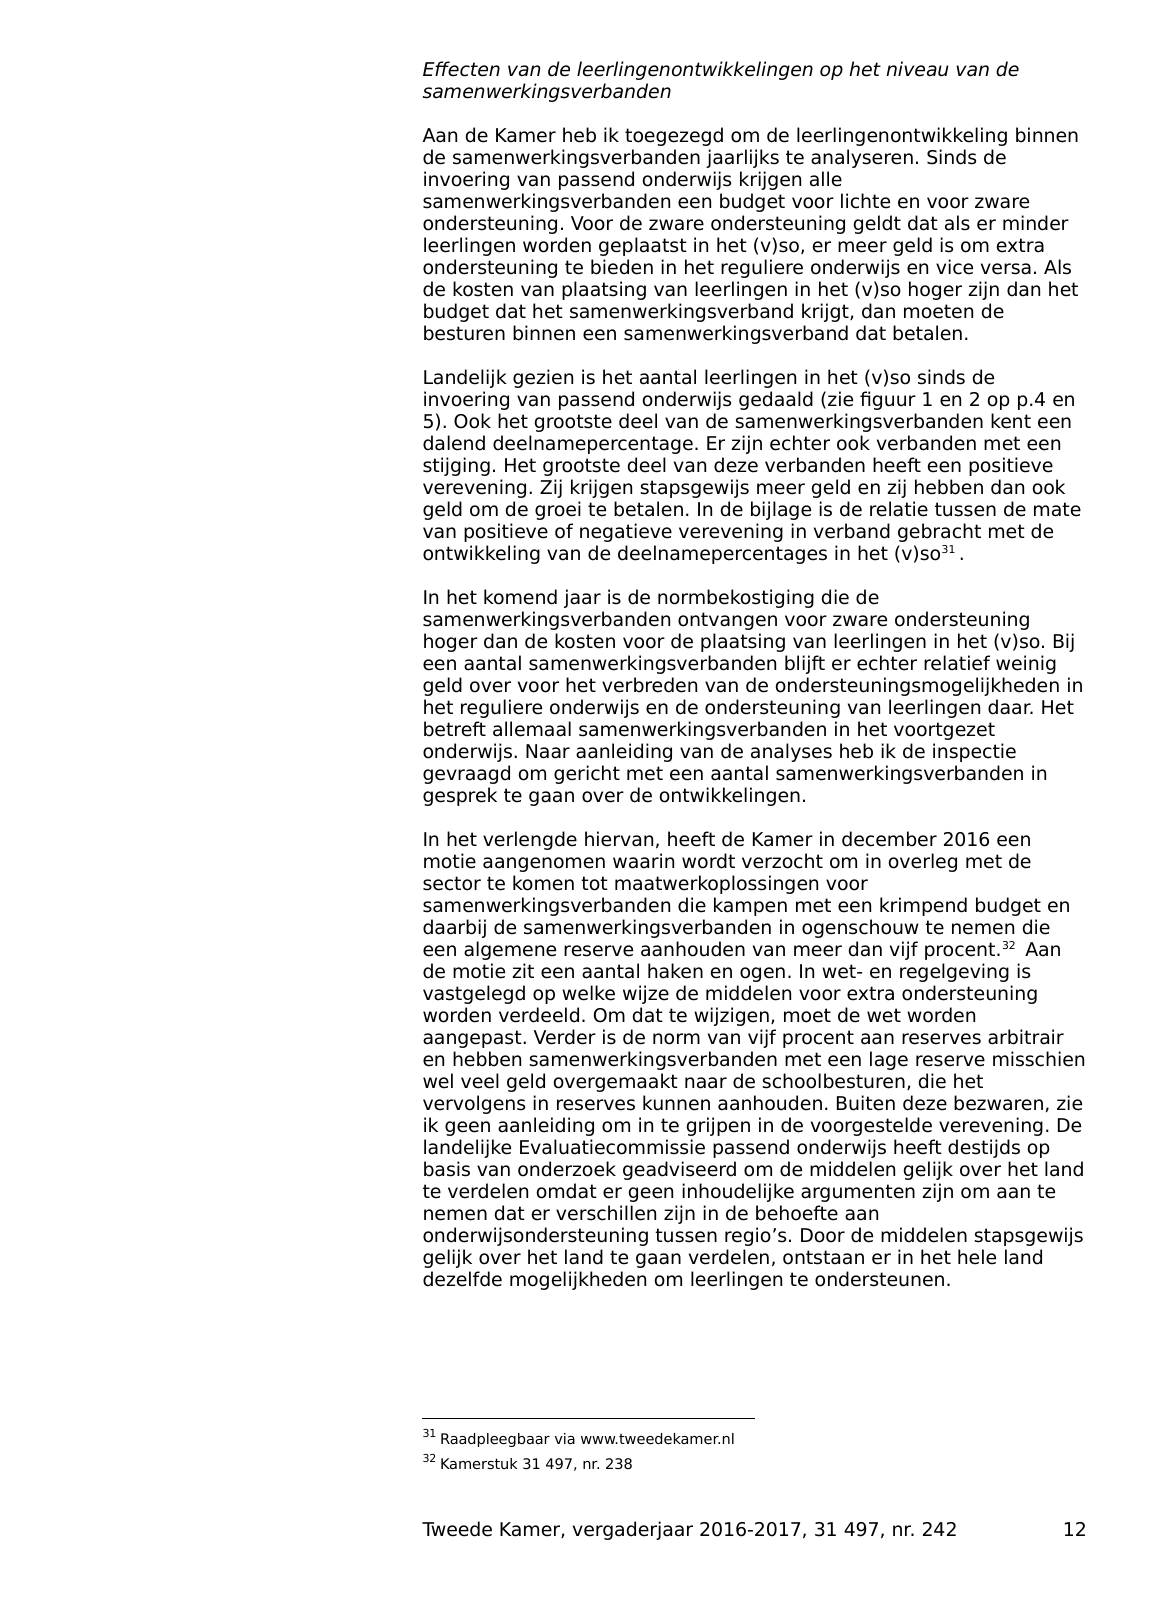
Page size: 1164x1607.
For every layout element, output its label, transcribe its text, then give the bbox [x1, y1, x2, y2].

text Raadpleegbaar via www.tweedekamer.nl [422, 1427, 1087, 1449]
text In het komend jaar is de normbekostiging die de samenwerkingsverbanden ontvangen voor zware ondersteuning hoger dan de kosten voor de plaatsing van leerlingen in het (v)so. Bij een aantal samenwerkingsverbanden blijft er echter relatief weinig geld over voor het verbreden van de ondersteuningsmogelijkheden in het reguliere onderwijs en de ondersteuning van leerlingen daar. Het betreft allemaal samenwerkingsverbanden in het voortgezet onderwijs. Naar aanleiding van de analyses heb ik de inspectie gevraagd om gericht met een aantal samenwerkingsverbanden in gesprek te gaan over de ontwikkelingen. [422, 587, 1087, 807]
text In het verlengde hiervan, heeft de Kamer in december 2016 een motie aangenomen waarin wordt verzocht om in overleg met de sector te komen tot maatwerkoplossingen voor samenwerkingsverbanden die kampen met een krimpend budget en daarbij de samenwerkingsverbanden in ogenschouw te nemen die een algemene reserve aanhouden van meer dan vijf procent. Aan de motie zit een aantal haken en ogen. In wet- en regelgeving is vastgelegd op welke wijze de middelen voor extra ondersteuning worden verdeeld. Om dat te wijzigen, moet de wet worden aangepast. Verder is de norm van vijf procent aan reserves arbitrair en hebben samenwerkingsverbanden met een lage reserve misschien wel veel geld overgemaakt naar de schoolbesturen, die het vervolgens in reserves kunnen aanhouden. Buiten deze bezwaren, zie ik geen aanleiding om in te grijpen in de voorgestelde verevening. De landelijke Evaluatiecommissie passend onderwijs heeft destijds op basis van onderzoek geadviseerd om de middelen gelijk over het land te verdelen omdat er geen inhoudelijke argumenten zijn om aan te nemen dat er verschillen zijn in de behoefte aan onderwijsondersteuning tussen regio’s. Door de middelen stapsgewijs gelijk over het land te gaan verdelen, ontstaan er in het hele land dezelfde mogelijkheden om leerlingen te ondersteunen. [422, 829, 1087, 1291]
subtitle Effecten van de leerlingenontwikkelingen op het niveau van de samenwerkingsverbanden [422, 59, 1087, 103]
text Aan de Kamer heb ik toegezegd om de leerlingenontwikkeling binnen de samenwerkingsverbanden jaarlijks te analyseren. Sinds de invoering van passend onderwijs krijgen alle samenwerkingsverbanden een budget voor lichte en voor zware ondersteuning. Voor de zware ondersteuning geldt dat als er minder leerlingen worden geplaatst in het (v)so, er meer geld is om extra ondersteuning te bieden in het reguliere onderwijs en vice versa. Als de kosten van plaatsing van leerlingen in het (v)so hoger zijn dan het budget dat het samenwerkingsverband krijgt, dan moeten de besturen binnen een samenwerkingsverband dat betalen. [422, 125, 1087, 345]
text Kamerstuk 31 497, nr. 238 [422, 1452, 1087, 1474]
text Landelijk gezien is het aantal leerlingen in het (v)so sinds de invoering van passend onderwijs gedaald (zie figuur 1 en 2 op p.4 en 5). Ook het grootste deel van de samenwerkingsverbanden kent een dalend deelnamepercentage. Er zijn echter ook verbanden met een stijging. Het grootste deel van deze verbanden heeft een positieve verevening. Zij krijgen stapsgewijs meer geld en zij hebben dan ook geld om de groei te betalen. In de bijlage is de relatie tussen de mate van positieve of negatieve verevening in verband gebracht met de ontwikkeling van de deelnamepercentages in het (v)so. [422, 367, 1087, 565]
